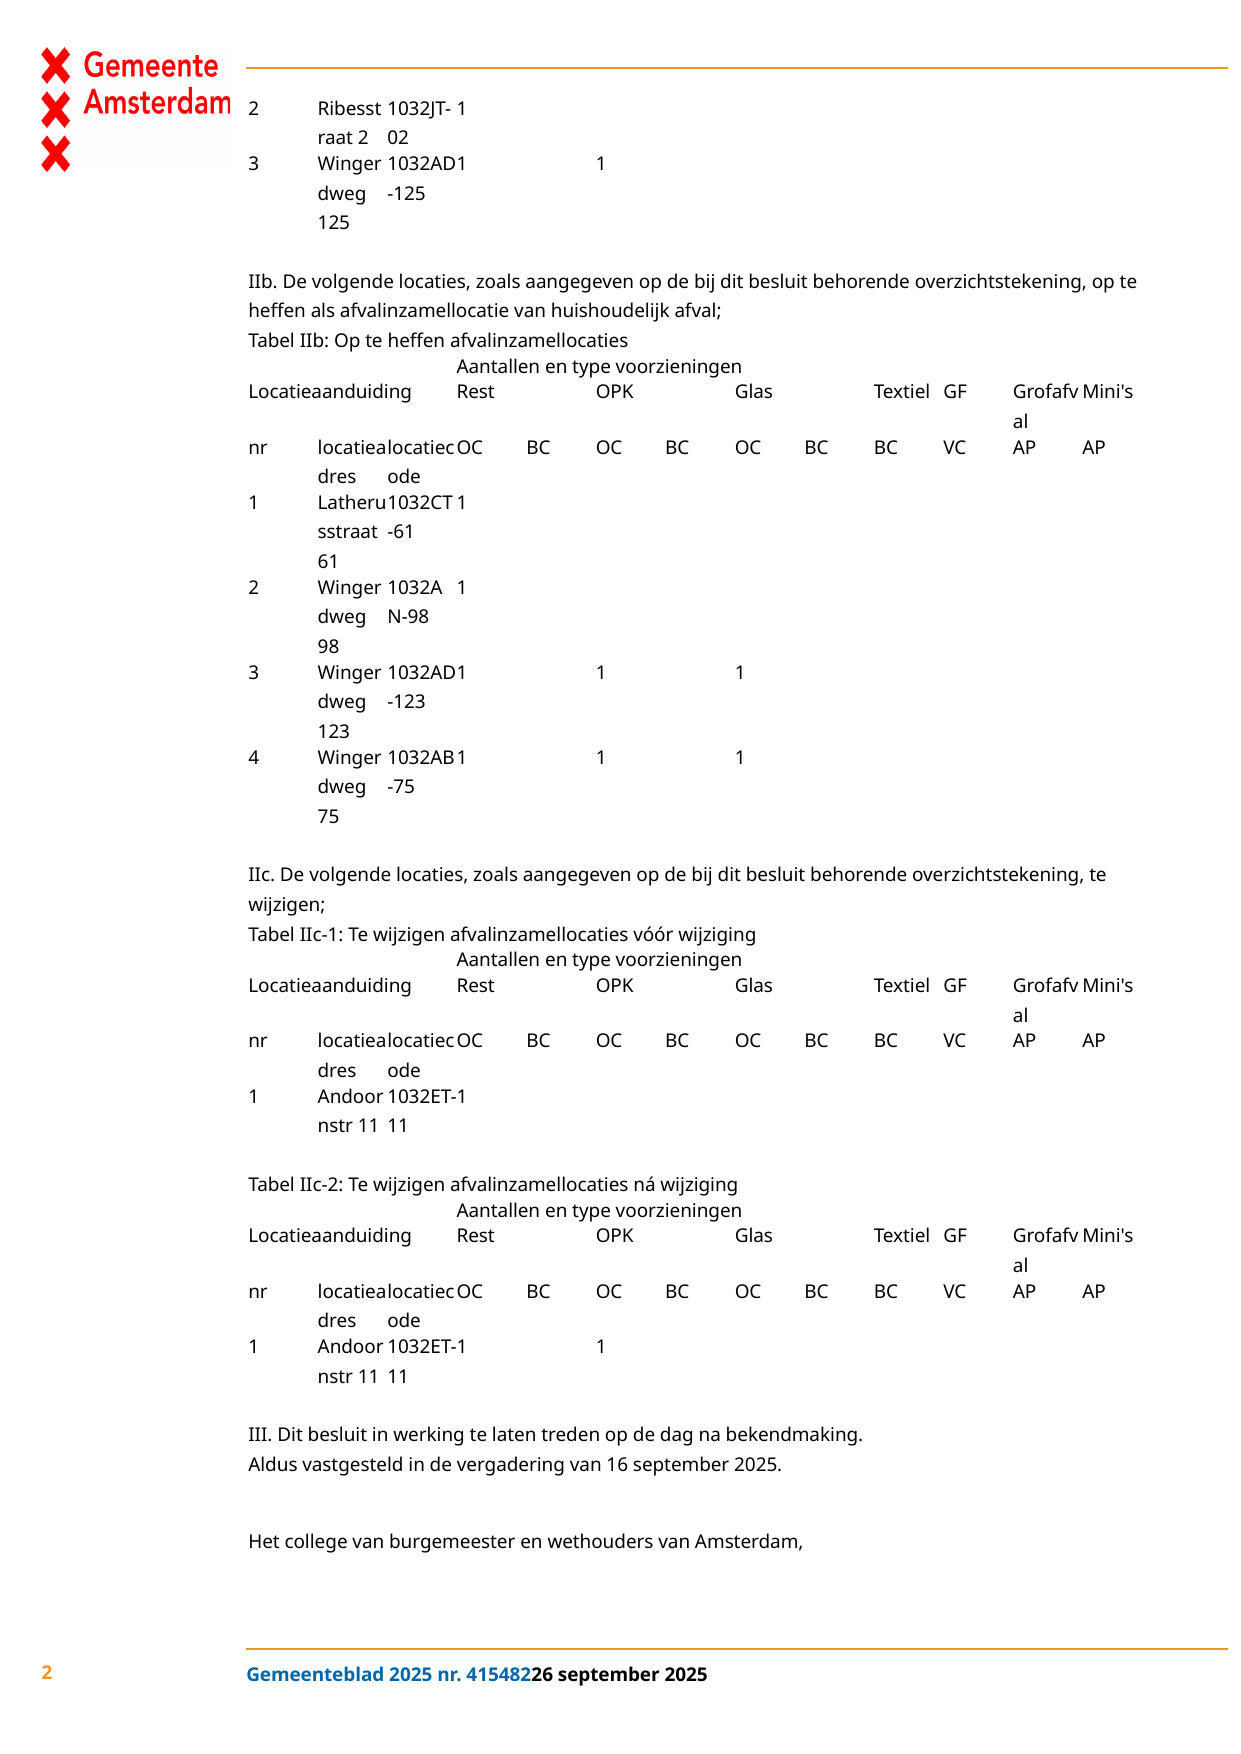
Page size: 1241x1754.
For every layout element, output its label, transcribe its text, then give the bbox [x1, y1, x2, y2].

table_cell [1082, 95, 1152, 150]
table_cell Aantallen en type voorzieningen [456, 947, 1082, 972]
table_cell BC [526, 1028, 596, 1083]
table_cell Rest [456, 379, 596, 434]
table_cell [1082, 744, 1152, 829]
table_cell locatiecode [387, 1278, 456, 1333]
table_cell [874, 1333, 943, 1388]
table_cell 2 [248, 574, 317, 659]
table_cell 1 [456, 95, 526, 150]
table_cell [874, 1083, 943, 1138]
table_cell Aantallen en type voorzieningen [456, 1197, 1082, 1223]
table_cell AP [1082, 434, 1152, 489]
table_cell [1082, 353, 1152, 378]
table_cell 1032CT-61 [387, 489, 456, 574]
table_cell [526, 1083, 596, 1138]
table_cell [804, 95, 873, 150]
table_cell 3 [248, 659, 317, 744]
table_cell [804, 744, 873, 829]
table_cell 1 [596, 659, 665, 744]
table_cell Mini's [1082, 972, 1152, 1028]
table_cell 1 [596, 1333, 665, 1388]
table_cell [248, 353, 456, 378]
table_cell [874, 744, 943, 829]
table_cell [1082, 1083, 1152, 1138]
table_cell OC [735, 434, 804, 489]
table_cell [874, 150, 943, 235]
table_cell [804, 150, 873, 235]
table_cell [804, 574, 873, 659]
table_cell [943, 574, 1013, 659]
table_cell 3 [248, 150, 317, 235]
table_cell [735, 489, 804, 574]
table_cell 1 [456, 659, 526, 744]
table_cell 1 [735, 659, 804, 744]
table_header Tabel IIc-2: Te wijzigen afvalinzamellocaties ná wijziging [248, 1171, 1152, 1197]
table_cell 1 [456, 150, 526, 235]
table_cell locatieadres [318, 1028, 387, 1083]
table_cell Mini's [1082, 1223, 1152, 1278]
table_cell [665, 150, 734, 235]
table_cell Grofafval [1013, 972, 1082, 1028]
table_cell OC [456, 1028, 526, 1083]
table_cell 1032AB-75 [387, 744, 456, 829]
table_cell 1032AD-123 [387, 659, 456, 744]
table_cell locatieadres [318, 434, 387, 489]
table_cell [665, 574, 734, 659]
table_cell Andoornstr 11 [318, 1333, 387, 1388]
table_cell AP [1013, 1028, 1082, 1083]
table_cell [526, 95, 596, 150]
table_cell [248, 947, 456, 972]
table_cell [943, 150, 1013, 235]
table_cell Andoornstr 11 [318, 1083, 387, 1138]
table_cell [1082, 574, 1152, 659]
table_cell [1013, 489, 1082, 574]
table_cell Locatieaanduiding [248, 379, 456, 434]
table_cell OC [596, 434, 665, 489]
table_cell [735, 95, 804, 150]
table_cell [665, 744, 734, 829]
table_cell 1032JT-02 [387, 95, 456, 150]
table_cell [665, 659, 734, 744]
table_cell [874, 489, 943, 574]
table_cell BC [526, 1278, 596, 1333]
table_cell AP [1013, 1278, 1082, 1333]
table_cell [526, 574, 596, 659]
table_cell [1082, 150, 1152, 235]
table_cell GF [943, 1223, 1013, 1278]
table_cell [735, 574, 804, 659]
table_cell OC [735, 1028, 804, 1083]
table_cell 1 [456, 1083, 526, 1138]
table_cell BC [874, 1028, 943, 1083]
table_cell 1 [248, 489, 317, 574]
table_cell nr [248, 434, 317, 489]
table_cell [1013, 95, 1082, 150]
table_cell Ribesstraat 2 [318, 95, 387, 150]
table_cell locatiecode [387, 434, 456, 489]
table_cell [526, 744, 596, 829]
table_cell [1013, 1083, 1082, 1138]
table_cell Textiel [874, 379, 943, 434]
table_cell [1013, 574, 1082, 659]
table_cell nr [248, 1028, 317, 1083]
table_cell [596, 489, 665, 574]
table_cell [943, 1333, 1013, 1388]
table_cell VC [943, 1028, 1013, 1083]
table_cell 2 [248, 95, 317, 150]
table_cell VC [943, 434, 1013, 489]
table_cell [804, 659, 873, 744]
table_cell Textiel [874, 1223, 943, 1278]
table_cell Wingerdweg 123 [318, 659, 387, 744]
table_cell 1 [248, 1333, 317, 1388]
table_cell [1082, 947, 1152, 972]
table_header Tabel IIb: Op te heffen afvalinzamellocaties [248, 327, 1152, 353]
table_cell [596, 1083, 665, 1138]
table_cell [804, 1083, 873, 1138]
table_cell BC [665, 1028, 734, 1083]
table_cell [526, 150, 596, 235]
table_cell Wingerdweg 75 [318, 744, 387, 829]
table_cell BC [804, 1278, 873, 1333]
table_cell OC [596, 1278, 665, 1333]
table_cell OC [456, 434, 526, 489]
table_cell [804, 489, 873, 574]
table_cell OPK [596, 379, 734, 434]
table_cell [735, 1333, 804, 1388]
table_cell Rest [456, 1223, 596, 1278]
table_cell AP [1082, 1028, 1152, 1083]
table_cell BC [665, 1278, 734, 1333]
table_cell 4 [248, 744, 317, 829]
table_cell OPK [596, 1223, 734, 1278]
table_cell [943, 744, 1013, 829]
table_cell [943, 659, 1013, 744]
table_cell Latherusstraat 61 [318, 489, 387, 574]
table_cell [943, 95, 1013, 150]
table_cell 1 [456, 1333, 526, 1388]
table_cell GF [943, 972, 1013, 1028]
table_cell BC [665, 434, 734, 489]
text III. Dit besluit in werking te laten treden op de dag na bekendmaking. [248, 1421, 1152, 1447]
table_cell 1032ET-11 [387, 1333, 456, 1388]
text Het college van burgemeester en wethouders van Amsterdam, [248, 1528, 1152, 1554]
table_cell BC [804, 434, 873, 489]
table_cell [943, 489, 1013, 574]
table_cell [526, 659, 596, 744]
table_cell GF [943, 379, 1013, 434]
table_cell AP [1082, 1278, 1152, 1333]
table_cell OPK [596, 972, 734, 1028]
table_cell [1082, 489, 1152, 574]
table_cell [735, 150, 804, 235]
table_cell [665, 1333, 734, 1388]
text IIc. De volgende locaties, zoals aangegeven op de bij dit besluit behorende overzichtstekening, te wijzigen; [248, 862, 1152, 917]
table_cell BC [874, 1278, 943, 1333]
table_cell AP [1013, 434, 1082, 489]
table_cell OC [456, 1278, 526, 1333]
text IIb. De volgende locaties, zoals aangegeven op de bij dit besluit behorende overzichtstekening, op te heffen als afvalinzamellocatie van huishoudelijk afval; [248, 268, 1152, 323]
table_cell 1 [735, 744, 804, 829]
table_header Tabel IIc-1: Te wijzigen afvalinzamellocaties vóór wijziging [248, 921, 1152, 947]
table_cell 1 [456, 489, 526, 574]
table_cell [248, 1197, 456, 1223]
table_cell Textiel [874, 972, 943, 1028]
table_cell VC [943, 1278, 1013, 1333]
table_cell BC [526, 434, 596, 489]
table_cell 1 [596, 150, 665, 235]
table_cell Glas [735, 1223, 873, 1278]
table_cell Glas [735, 379, 873, 434]
table_cell OC [735, 1278, 804, 1333]
table_cell 1 [456, 744, 526, 829]
table_cell [1013, 659, 1082, 744]
table_cell Mini's [1082, 379, 1152, 434]
table_cell [1082, 659, 1152, 744]
text Aldus vastgesteld in de vergadering van 16 september 2025. [248, 1451, 1152, 1477]
table_cell [665, 95, 734, 150]
table_cell 1 [248, 1083, 317, 1138]
table_cell [665, 489, 734, 574]
table_cell Locatieaanduiding [248, 1223, 456, 1278]
table_cell Wingerdweg 98 [318, 574, 387, 659]
table_cell Locatieaanduiding [248, 972, 456, 1028]
table_cell 1032ET-11 [387, 1083, 456, 1138]
table_cell [596, 574, 665, 659]
table_cell [735, 1083, 804, 1138]
table_cell [665, 1083, 734, 1138]
table_cell 1 [596, 744, 665, 829]
table_cell [1082, 1333, 1152, 1388]
table_cell [526, 489, 596, 574]
table_cell OC [596, 1028, 665, 1083]
table_cell 1032AN-98 [387, 574, 456, 659]
table_cell [596, 95, 665, 150]
table_cell locatieadres [318, 1278, 387, 1333]
table_cell Wingerdweg 125 [318, 150, 387, 235]
table_cell Glas [735, 972, 873, 1028]
table_cell [874, 95, 943, 150]
table_cell BC [804, 1028, 873, 1083]
table_cell [943, 1083, 1013, 1138]
table_cell 1 [456, 574, 526, 659]
table_cell Grofafval [1013, 379, 1082, 434]
table_cell [1082, 1197, 1152, 1223]
table_cell Grofafval [1013, 1223, 1082, 1278]
table_cell Aantallen en type voorzieningen [456, 353, 1082, 378]
table_cell [1013, 150, 1082, 235]
table_cell [526, 1333, 596, 1388]
table_cell [874, 574, 943, 659]
table_cell [804, 1333, 873, 1388]
table_cell Rest [456, 972, 596, 1028]
table_cell 1032AD-125 [387, 150, 456, 235]
picture [41, 47, 231, 172]
table_cell [1013, 744, 1082, 829]
table_cell locatiecode [387, 1028, 456, 1083]
table_cell nr [248, 1278, 317, 1333]
table_cell [1013, 1333, 1082, 1388]
table_cell BC [874, 434, 943, 489]
table_cell [874, 659, 943, 744]
